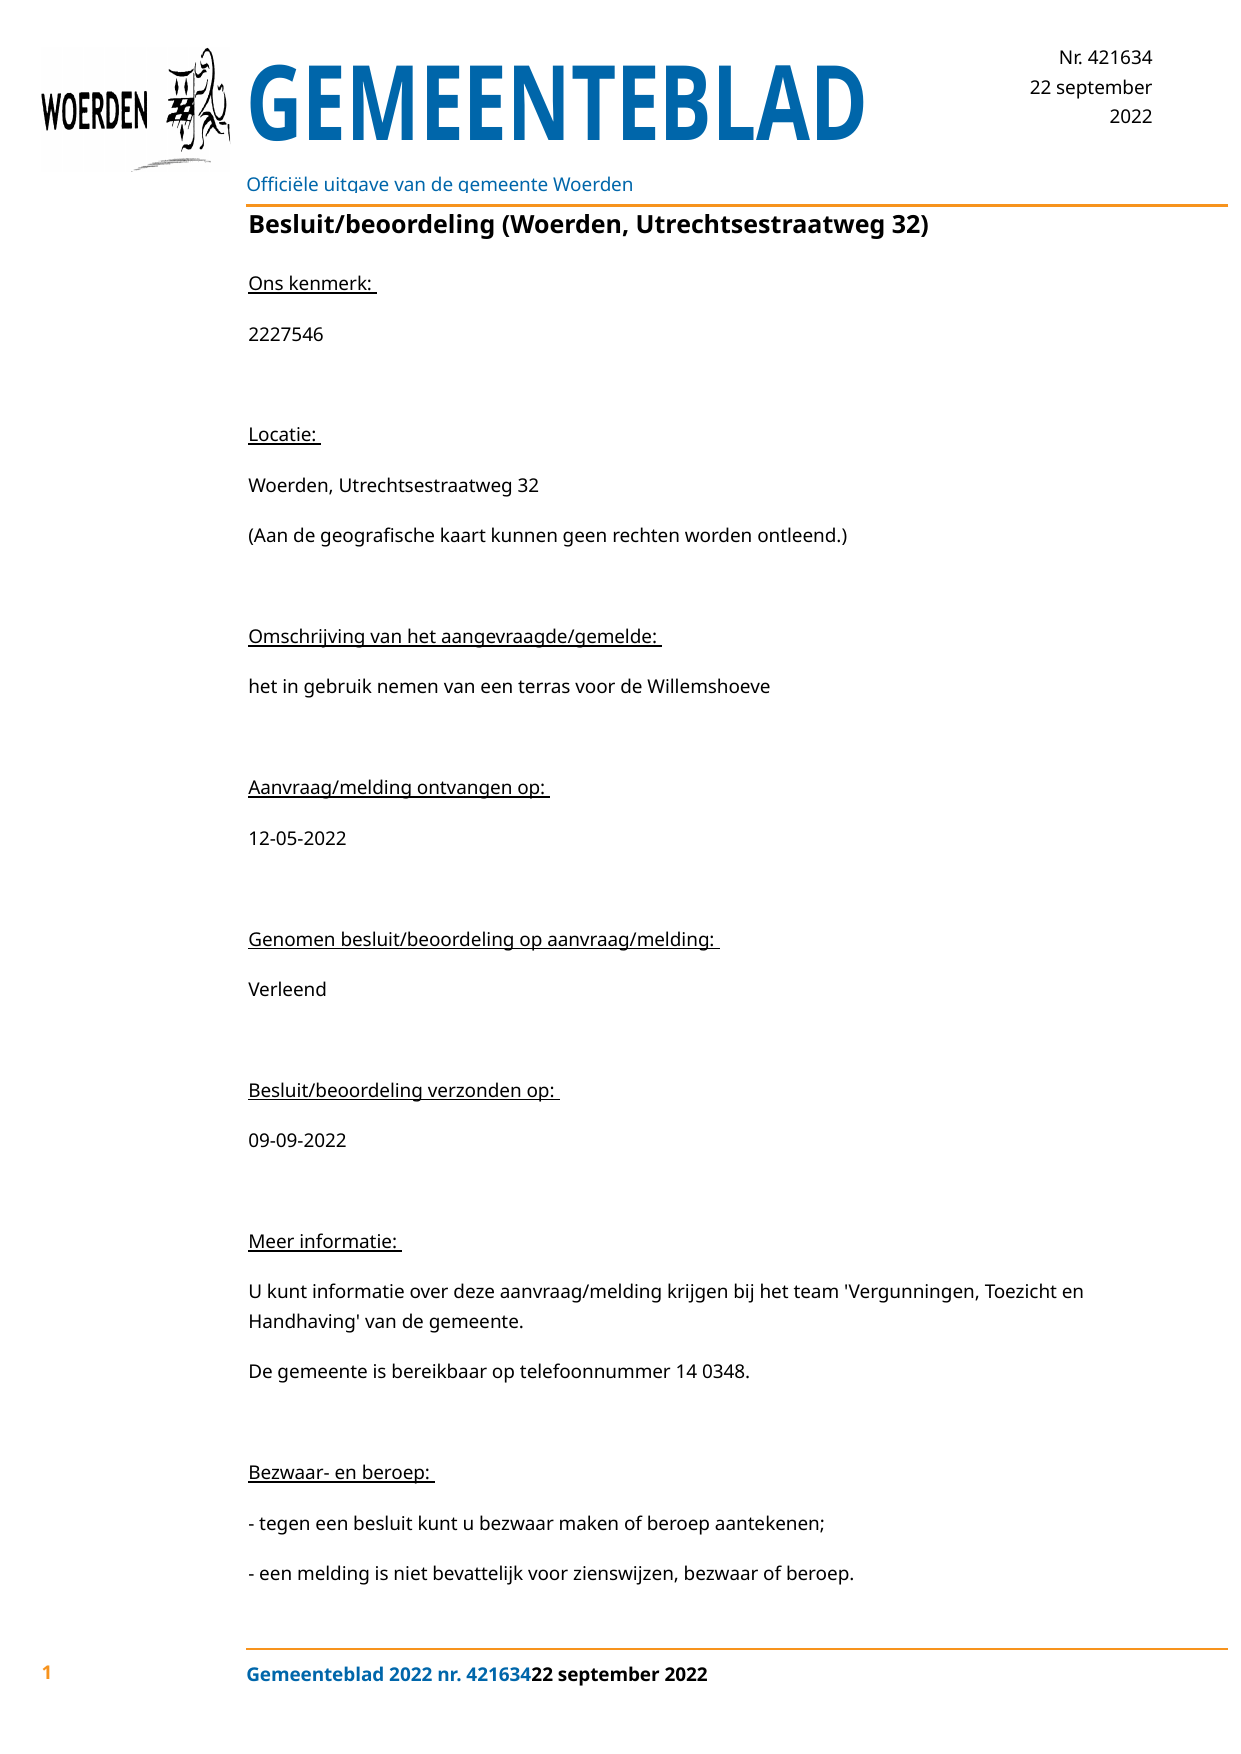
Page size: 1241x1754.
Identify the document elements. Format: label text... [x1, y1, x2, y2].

text Aanvraag/melding ontvangen op: [248, 774, 1152, 800]
text het in gebruik nemen van een terras voor de Willemshoeve [248, 674, 1152, 699]
text - een melding is niet bevattelijk voor zienswijzen, bezwaar of beroep. [248, 1560, 1152, 1586]
text 09-09-2022 [248, 1127, 1152, 1153]
text Woerden, Utrechtsestraatweg 32 [248, 472, 1152, 498]
text Bezwaar- en beroep: [248, 1459, 1152, 1485]
picture [41, 47, 231, 172]
text Besluit/beoordeling verzonden op: [248, 1077, 1152, 1103]
text Verleend [248, 976, 1152, 1002]
text Besluit/beoordeling (Woerden, Utrechtsestraatweg 32) [248, 207, 1152, 241]
text 12-05-2022 [248, 825, 1152, 851]
text (Aan de geografische kaart kunnen geen rechten worden ontleend.) [248, 522, 1152, 548]
text U kunt informatie over deze aanvraag/melding krijgen bij het team 'Vergunningen, Toezicht en Handhaving' van de gemeente. [248, 1279, 1152, 1334]
text Meer informatie: [248, 1228, 1152, 1254]
text - tegen een besluit kunt u bezwaar maken of beroep aantekenen; [248, 1510, 1152, 1536]
text 2227546 [248, 321, 1152, 346]
text Ons kenmerk: [248, 270, 1152, 296]
text Locatie: [248, 422, 1152, 447]
text Omschrijving van het aangevraagde/gemelde: [248, 623, 1152, 649]
text De gemeente is bereikbaar op telefoonnummer 14 0348. [248, 1359, 1152, 1384]
text Genomen besluit/beoordeling op aanvraag/melding: [248, 926, 1152, 951]
